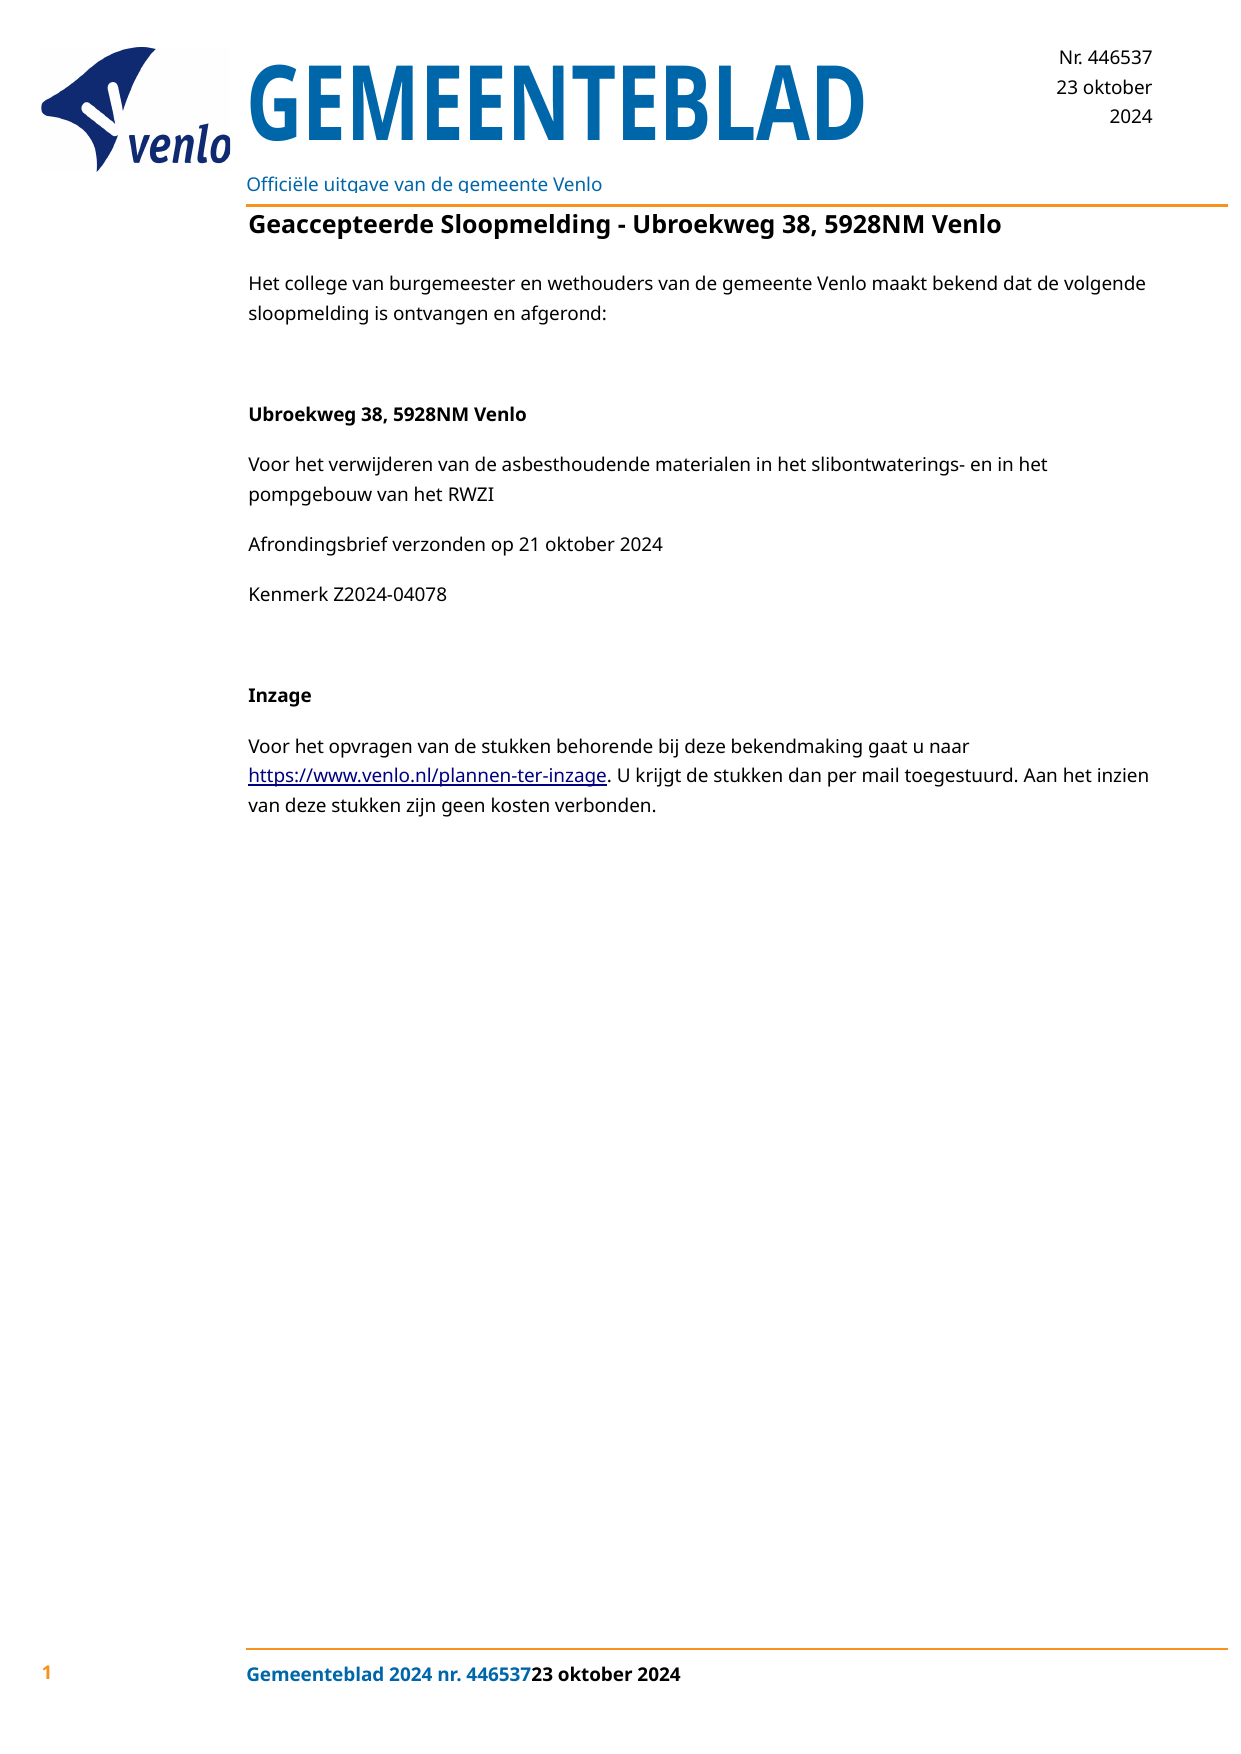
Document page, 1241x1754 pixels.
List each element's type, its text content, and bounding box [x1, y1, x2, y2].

picture [41, 47, 231, 172]
text Het college van burgemeester en wethouders van de gemeente Venlo maakt bekend dat de volgende sloopmelding is ontvangen en afgerond: [248, 270, 1152, 326]
text Ubroekweg 38, 5928NM Venlo [248, 401, 1152, 426]
text Voor het verwijderen van de asbesthoudende materialen in het slibontwaterings- en in het pompgebouw van het RWZI [248, 451, 1152, 506]
text Inzage [248, 682, 1152, 708]
text Geaccepteerde Sloopmelding - Ubroekweg 38, 5928NM Venlo [248, 207, 1152, 241]
text Kenmerk Z2024-04078 [248, 582, 1152, 607]
text Afrondingsbrief verzonden op 21 oktober 2024 [248, 531, 1152, 557]
text Voor het opvragen van de stukken behorende bij deze bekendmaking gaat u naar https://www.venlo.nl/plannen-ter-inzage. U krijgt de stukken dan per mail toegestuurd. Aan het inzien van deze stukken zijn geen kosten verbonden. [248, 733, 1152, 818]
